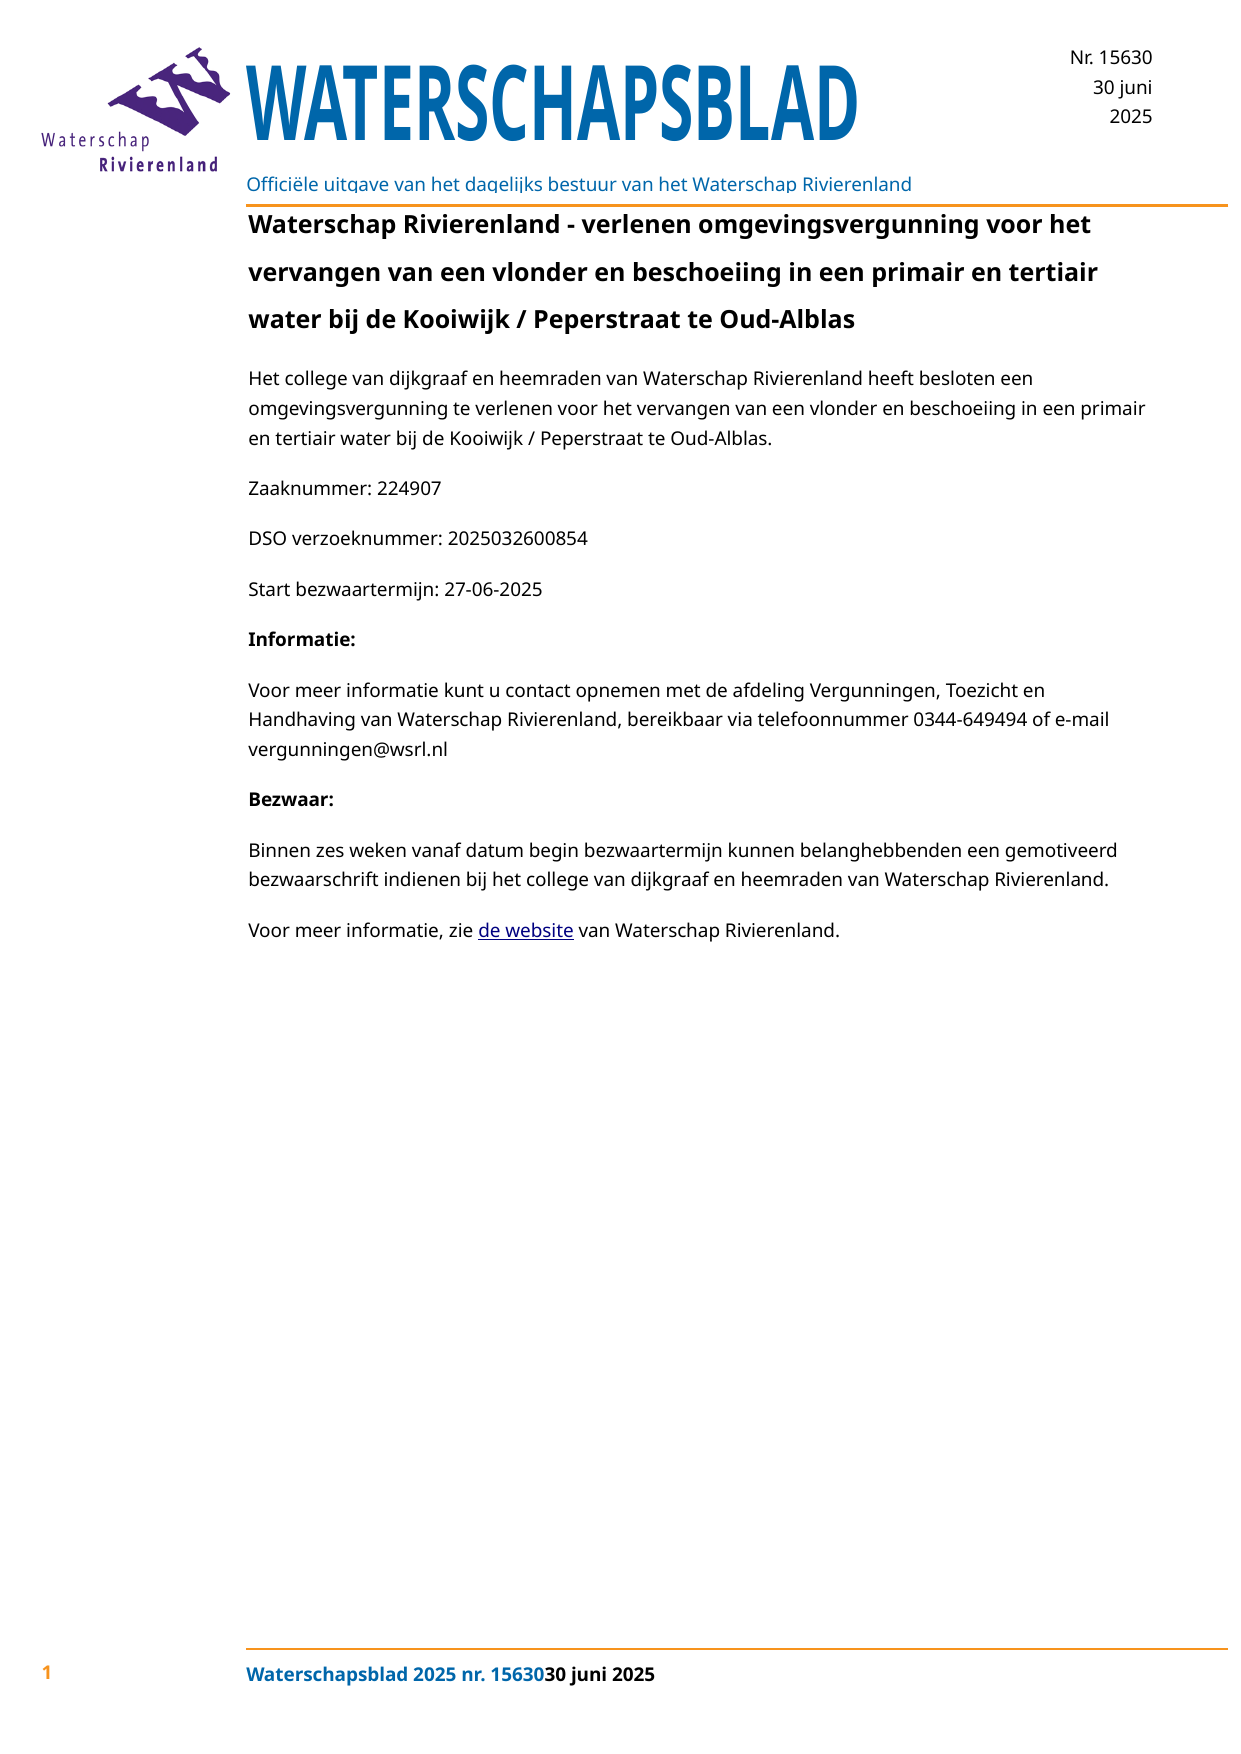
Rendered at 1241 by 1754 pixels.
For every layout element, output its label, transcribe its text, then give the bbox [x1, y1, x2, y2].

text Voor meer informatie, zie de website van Waterschap Rivierenland. [248, 917, 1152, 942]
text DSO verzoeknummer: 2025032600854 [248, 526, 1152, 551]
picture [41, 47, 231, 172]
text Informatie: [248, 626, 1152, 652]
text Voor meer informatie kunt u contact opnemen met de afdeling Vergunningen, Toezicht en Handhaving van Waterschap Rivierenland, bereikbaar via telefoonnummer 0344-649494 of e-mail vergunningen@wsrl.nl [248, 677, 1152, 762]
text Binnen zes weken vanaf datum begin bezwaartermijn kunnen belanghebbenden een gemotiveerd bezwaarschrift indienen bij het college van dijkgraaf en heemraden van Waterschap Rivierenland. [248, 837, 1152, 892]
text Waterschap Rivierenland - verlenen omgevingsvergunning voor het vervangen van een vlonder en beschoeiing in een primair en tertiair water bij de Kooiwijk / Peperstraat te Oud-Alblas [248, 207, 1152, 336]
text Bezwaar: [248, 786, 1152, 812]
text Het college van dijkgraaf en heemraden van Waterschap Rivierenland heeft besloten een omgevingsvergunning te verlenen voor het vervangen van een vlonder en beschoeiing in een primair en tertiair water bij de Kooiwijk / Peperstraat te Oud-Alblas. [248, 366, 1152, 450]
text Start bezwaartermijn: 27-06-2025 [248, 576, 1152, 602]
text Zaaknummer: 224907 [248, 475, 1152, 501]
